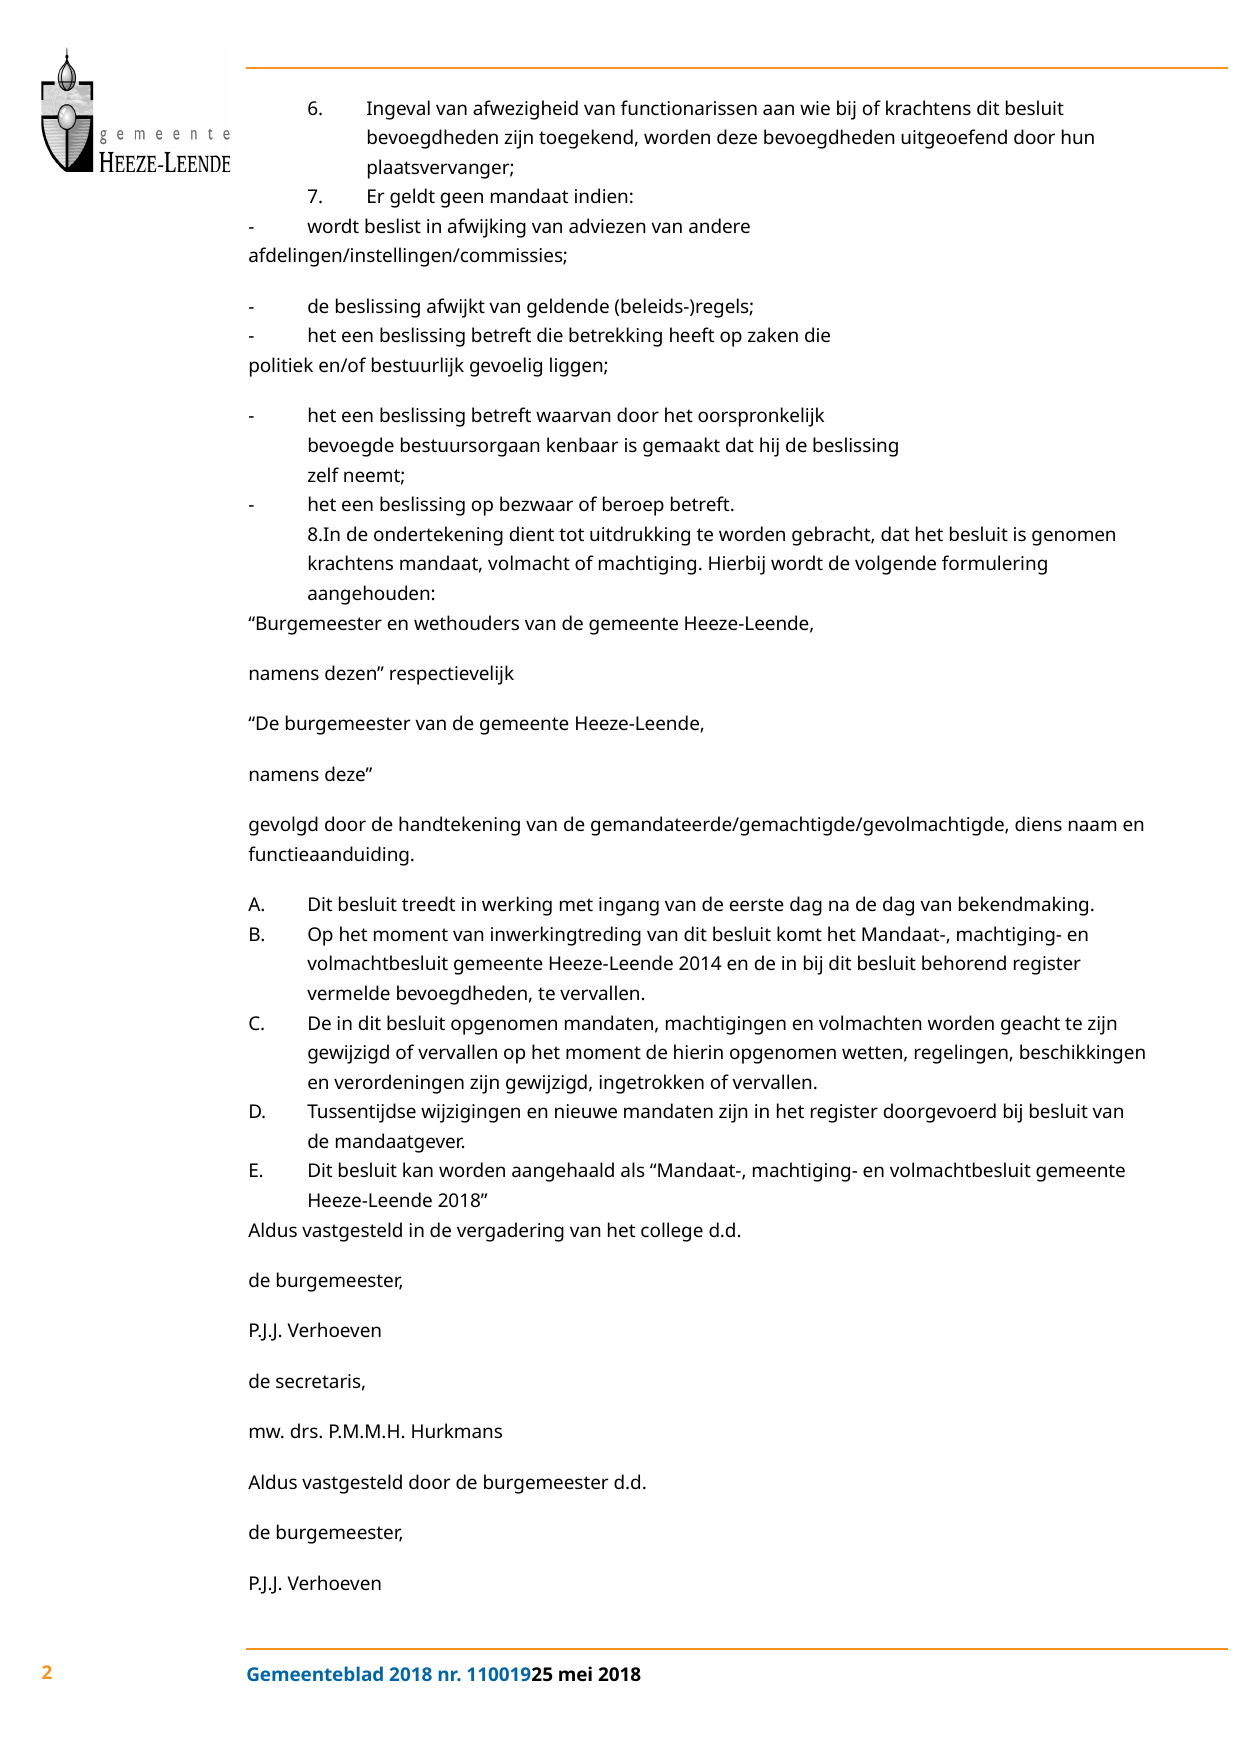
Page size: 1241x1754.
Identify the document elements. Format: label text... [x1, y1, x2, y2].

text Aldus vastgesteld in de vergadering van het college d.d. [248, 1217, 1152, 1243]
list Dit besluit treedt in werking met ingang van de eerste dag na de dag van bekendmaking. [248, 891, 1152, 917]
picture [41, 47, 231, 172]
list het een beslissing op bezwaar of beroep betreft. [248, 491, 1152, 517]
text namens deze” [248, 761, 1152, 787]
list zelf neemt; [248, 462, 1152, 488]
text P.J.J. Verhoeven [248, 1318, 1152, 1343]
text afdelingen/instellingen/commissies; [248, 243, 1152, 268]
list de beslissing afwijkt van geldende (beleids-)regels; [248, 293, 1152, 319]
text mw. drs. P.M.M.H. Hurkmans [248, 1418, 1152, 1444]
list Er geldt geen mandaat indien: [307, 183, 1152, 209]
list Tussentijdse wijzigingen en nieuwe mandaten zijn in het register doorgevoerd bij besluit van de mandaatgever. [248, 1098, 1152, 1154]
text de burgemeester, [248, 1519, 1152, 1545]
text “Burgemeester en wethouders van de gemeente Heeze-Leende, [248, 610, 1152, 636]
list het een beslissing betreft waarvan door het oorspronkelijk [248, 403, 1152, 428]
list wordt beslist in afwijking van adviezen van andere [248, 213, 1152, 239]
list De in dit besluit opgenomen mandaten, machtigingen en volmachten worden geacht te zijn gewijzigd of vervallen op het moment de hierin opgenomen wetten, regelingen, beschikkingen en verordeningen zijn gewijzigd, ingetrokken of vervallen. [248, 1010, 1152, 1095]
list bevoegde bestuursorgaan kenbaar is gemaakt dat hij de beslissing [248, 432, 1152, 458]
list Dit besluit kan worden aangehaald als “Mandaat-, machtiging- en volmachtbesluit gemeente Heeze-Leende 2018” [248, 1158, 1152, 1213]
text de burgemeester, [248, 1267, 1152, 1293]
text namens dezen” respectievelijk [248, 660, 1152, 686]
text gevolgd door de handtekening van de gemandateerde/gemachtigde/gevolmachtigde, diens naam en functieaanduiding. [248, 811, 1152, 867]
text Aldus vastgesteld door de burgemeester d.d. [248, 1469, 1152, 1495]
list Ingeval van afwezigheid van functionarissen aan wie bij of krachtens dit besluit bevoegdheden zijn toegekend, worden deze bevoegdheden uitgeoefend door hun plaatsvervanger; [307, 95, 1152, 180]
text de secretaris, [248, 1368, 1152, 1394]
list 8.In de ondertekening dient tot uitdrukking te worden gebracht, dat het besluit is genomen krachtens mandaat, volmacht of machtiging. Hierbij wordt de volgende formulering aangehouden: [248, 521, 1152, 606]
text politiek en/of bestuurlijk gevoelig liggen; [248, 352, 1152, 378]
text P.J.J. Verhoeven [248, 1570, 1152, 1596]
list Op het moment van inwerkingtreding van dit besluit komt het Mandaat-, machtiging- en volmachtbesluit gemeente Heeze-Leende 2014 en de in bij dit besluit behorend register vermelde bevoegdheden, te vervallen. [248, 921, 1152, 1006]
list het een beslissing betreft die betrekking heeft op zaken die [248, 323, 1152, 348]
text “De burgemeester van de gemeente Heeze-Leende, [248, 711, 1152, 736]
